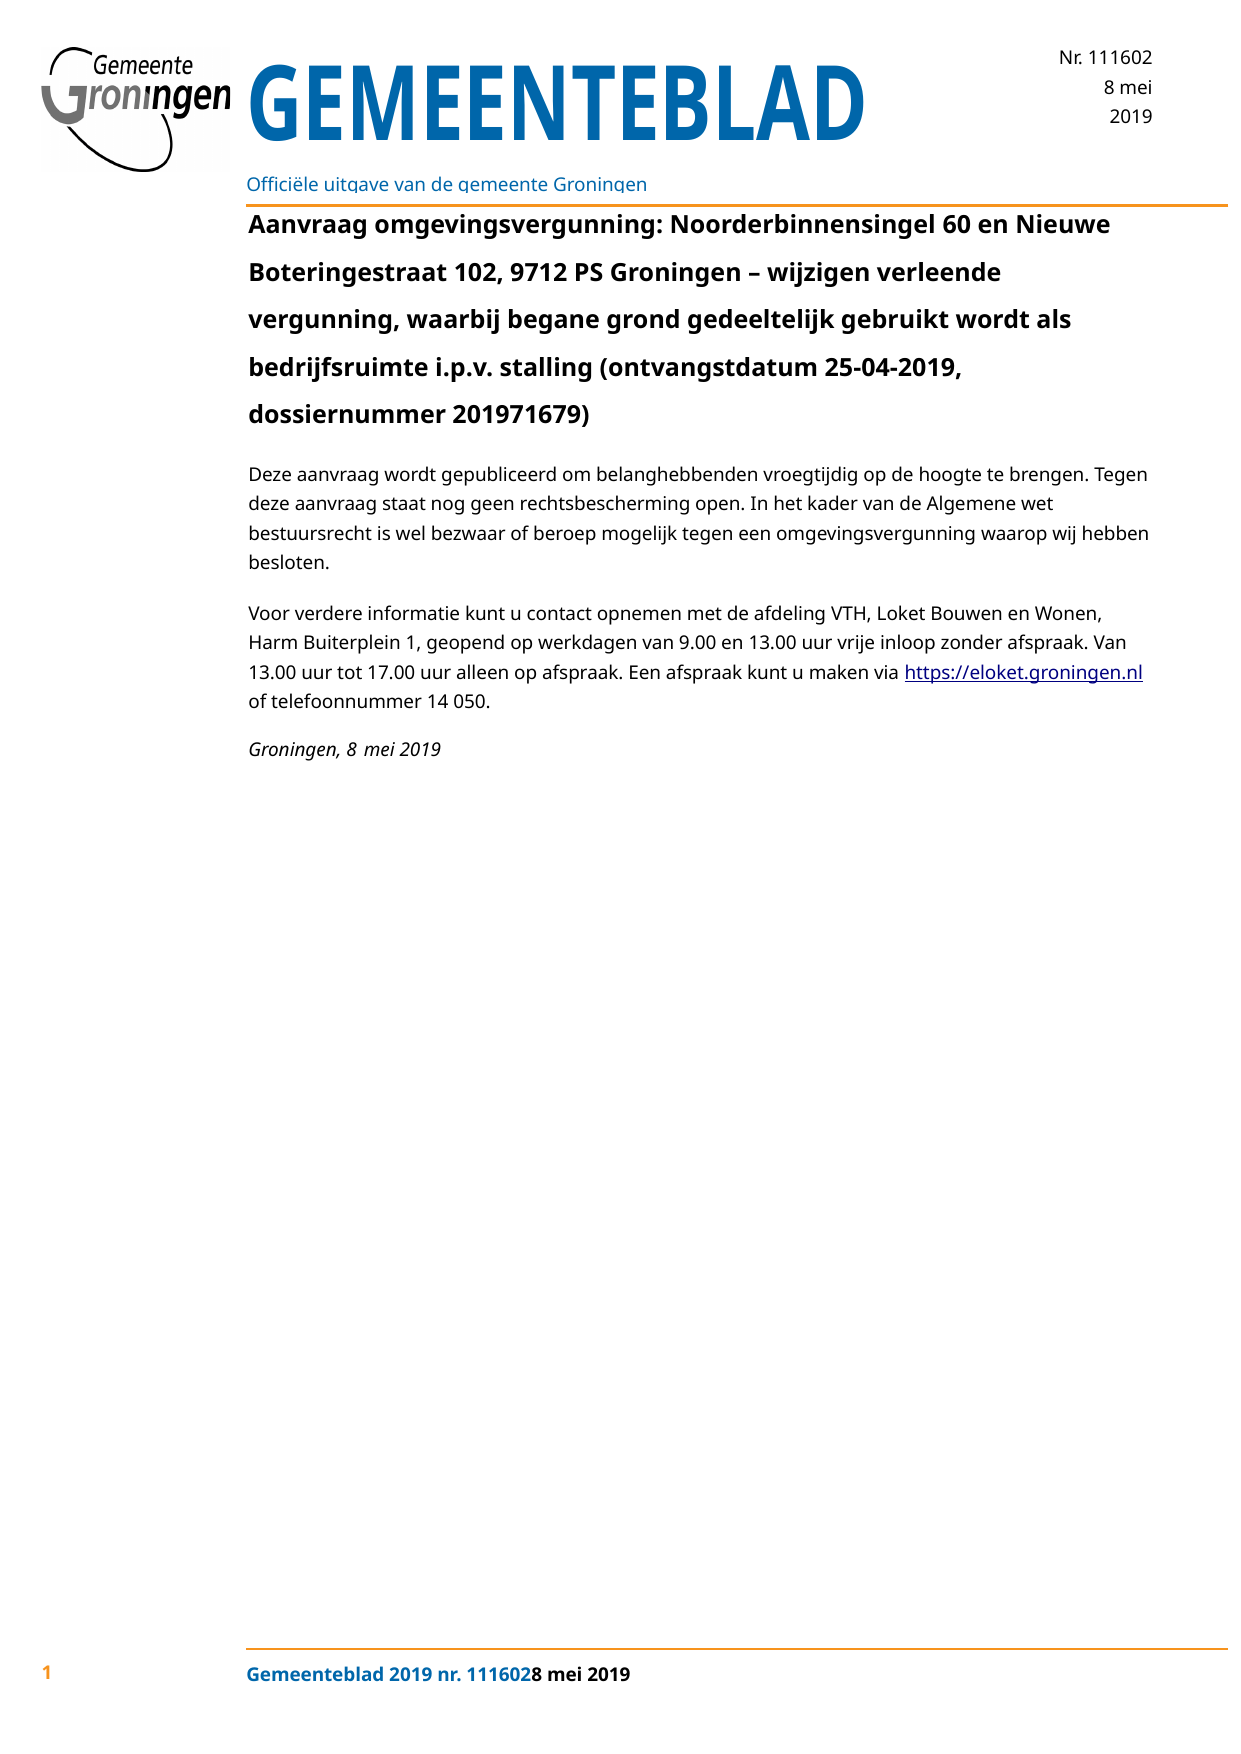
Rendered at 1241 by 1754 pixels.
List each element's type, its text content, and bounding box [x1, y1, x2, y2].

text Aanvraag omgevingsvergunning: Noorderbinnensingel 60 en Nieuwe Boteringestraat 102, 9712 PS Groningen – wijzigen verleende vergunning, waarbij begane grond gedeeltelijk gebruikt wordt als bedrijfsruimte i.p.v. stalling (ontvangstdatum 25-04-2019, dossiernummer 201971679) [248, 207, 1152, 431]
text Groningen, 8 mei 2019 [248, 736, 1152, 762]
picture [41, 47, 231, 172]
text Deze aanvraag wordt gepubliceerd om belanghebbenden vroegtijdig op de hoogte te brengen. Tegen deze aanvraag staat nog geen rechtsbescherming open. In het kader van de Algemene wet bestuursrecht is wel bezwaar of beroep mogelijk tegen een omgevingsvergunning waarop wij hebben besloten. [248, 461, 1152, 575]
text Voor verdere informatie kunt u contact opnemen met de afdeling VTH, Loket Bouwen en Wonen, Harm Buiterplein 1, geopend op werkdagen van 9.00 en 13.00 uur vrije inloop zonder afspraak. Van 13.00 uur tot 17.00 uur alleen op afspraak. Een afspraak kunt u maken via https://eloket.groningen.nl of telefoonnummer 14 050. [248, 600, 1152, 714]
